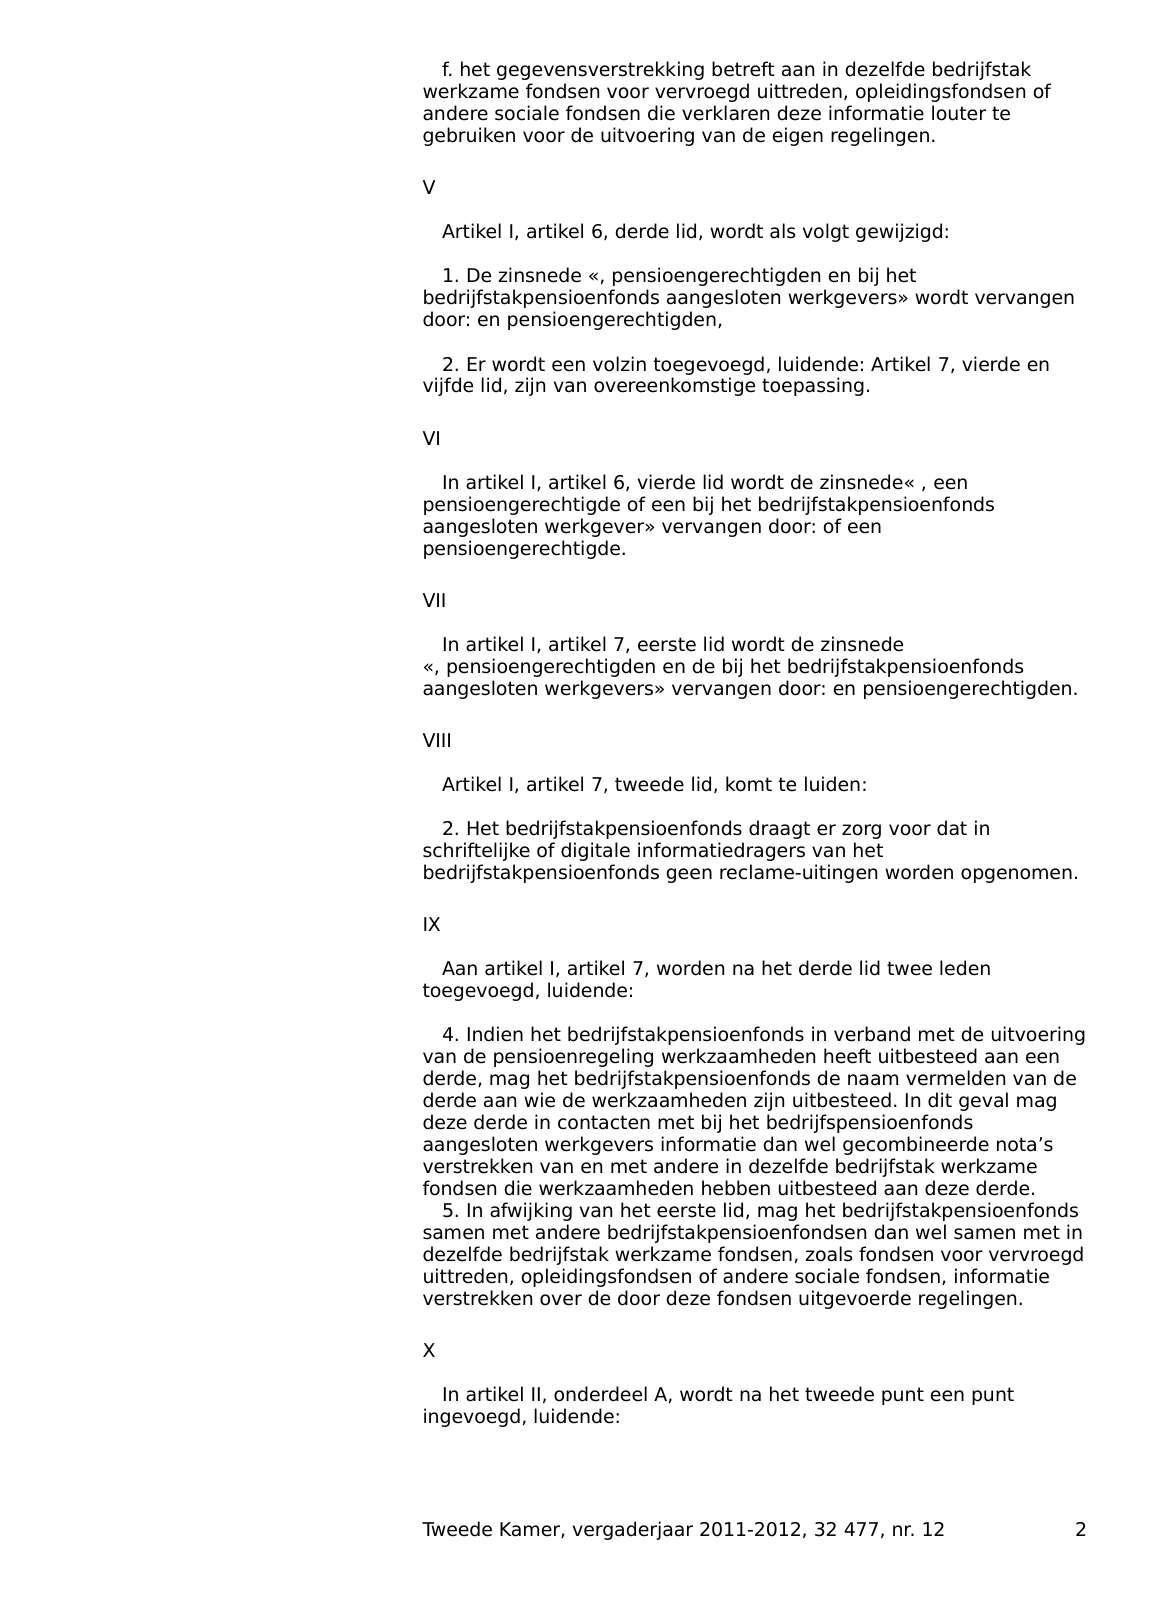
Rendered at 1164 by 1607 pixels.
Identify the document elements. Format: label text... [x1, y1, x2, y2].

text 1. De zinsnede «, pensioengerechtigden en bij het bedrijfstakpensioenfonds aangesloten werkgevers» wordt vervangen door: en pensioengerechtigden, [422, 265, 1087, 331]
subtitle V [422, 177, 1087, 199]
subtitle VI [422, 427, 1087, 449]
text In artikel I, artikel 7, eerste lid wordt de zinsnede «, pensioengerechtigden en de bij het bedrijfstakpensioenfonds aangesloten werkgevers» vervangen door: en pensioengerechtigden. [422, 634, 1087, 699]
text 2. Het bedrijfstakpensioenfonds draagt er zorg voor dat in schriftelijke of digitale informatiedragers van het bedrijfstakpensioenfonds geen reclame-uitingen worden opgenomen. [422, 818, 1087, 884]
text 2. Er wordt een volzin toegevoegd, luidende: Artikel 7, vierde en vijfde lid, zijn van overeenkomstige toepassing. [422, 353, 1087, 397]
text In artikel I, artikel 6, vierde lid wordt de zinsnede« , een pensioengerechtigde of een bij het bedrijfstakpensioenfonds aangesloten werkgever» vervangen door: of een pensioengerechtigde. [422, 472, 1087, 559]
text Aan artikel I, artikel 7, worden na het derde lid twee leden toegevoegd, luidende: [422, 958, 1087, 1002]
text In artikel II, onderdeel A, wordt na het tweede punt een punt ingevoegd, luidende: [422, 1384, 1087, 1428]
subtitle VII [422, 589, 1087, 611]
subtitle IX [422, 914, 1087, 936]
text 5. In afwijking van het eerste lid, mag het bedrijfstakpensioenfonds samen met andere bedrijfstakpensioenfondsen dan wel samen met in dezelfde bedrijfstak werkzame fondsen, zoals fondsen voor vervroegd uittreden, opleidingsfondsen of andere sociale fondsen, informatie verstrekken over de door deze fondsen uitgevoerde regelingen. [422, 1200, 1087, 1310]
text Artikel I, artikel 7, tweede lid, komt te luiden: [422, 774, 1087, 796]
subtitle X [422, 1340, 1087, 1362]
text f. het gegevensverstrekking betreft aan in dezelfde bedrijfstak werkzame fondsen voor vervroegd uittreden, opleidingsfondsen of andere sociale fondsen die verklaren deze informatie louter te gebruiken voor de uitvoering van de eigen regelingen. [422, 59, 1087, 147]
subtitle VIII [422, 729, 1087, 752]
text Artikel I, artikel 6, derde lid, wordt als volgt gewijzigd: [422, 221, 1087, 243]
text 4. Indien het bedrijfstakpensioenfonds in verband met de uitvoering van de pensioenregeling werkzaamheden heeft uitbesteed aan een derde, mag het bedrijfstakpensioenfonds de naam vermelden van de derde aan wie de werkzaamheden zijn uitbesteed. In dit geval mag deze derde in contacten met bij het bedrijfspensioenfonds aangesloten werkgevers informatie dan wel gecombineerde nota’s verstrekken van en met andere in dezelfde bedrijfstak werkzame fondsen die werkzaamheden hebben uitbesteed aan deze derde. [422, 1024, 1087, 1200]
